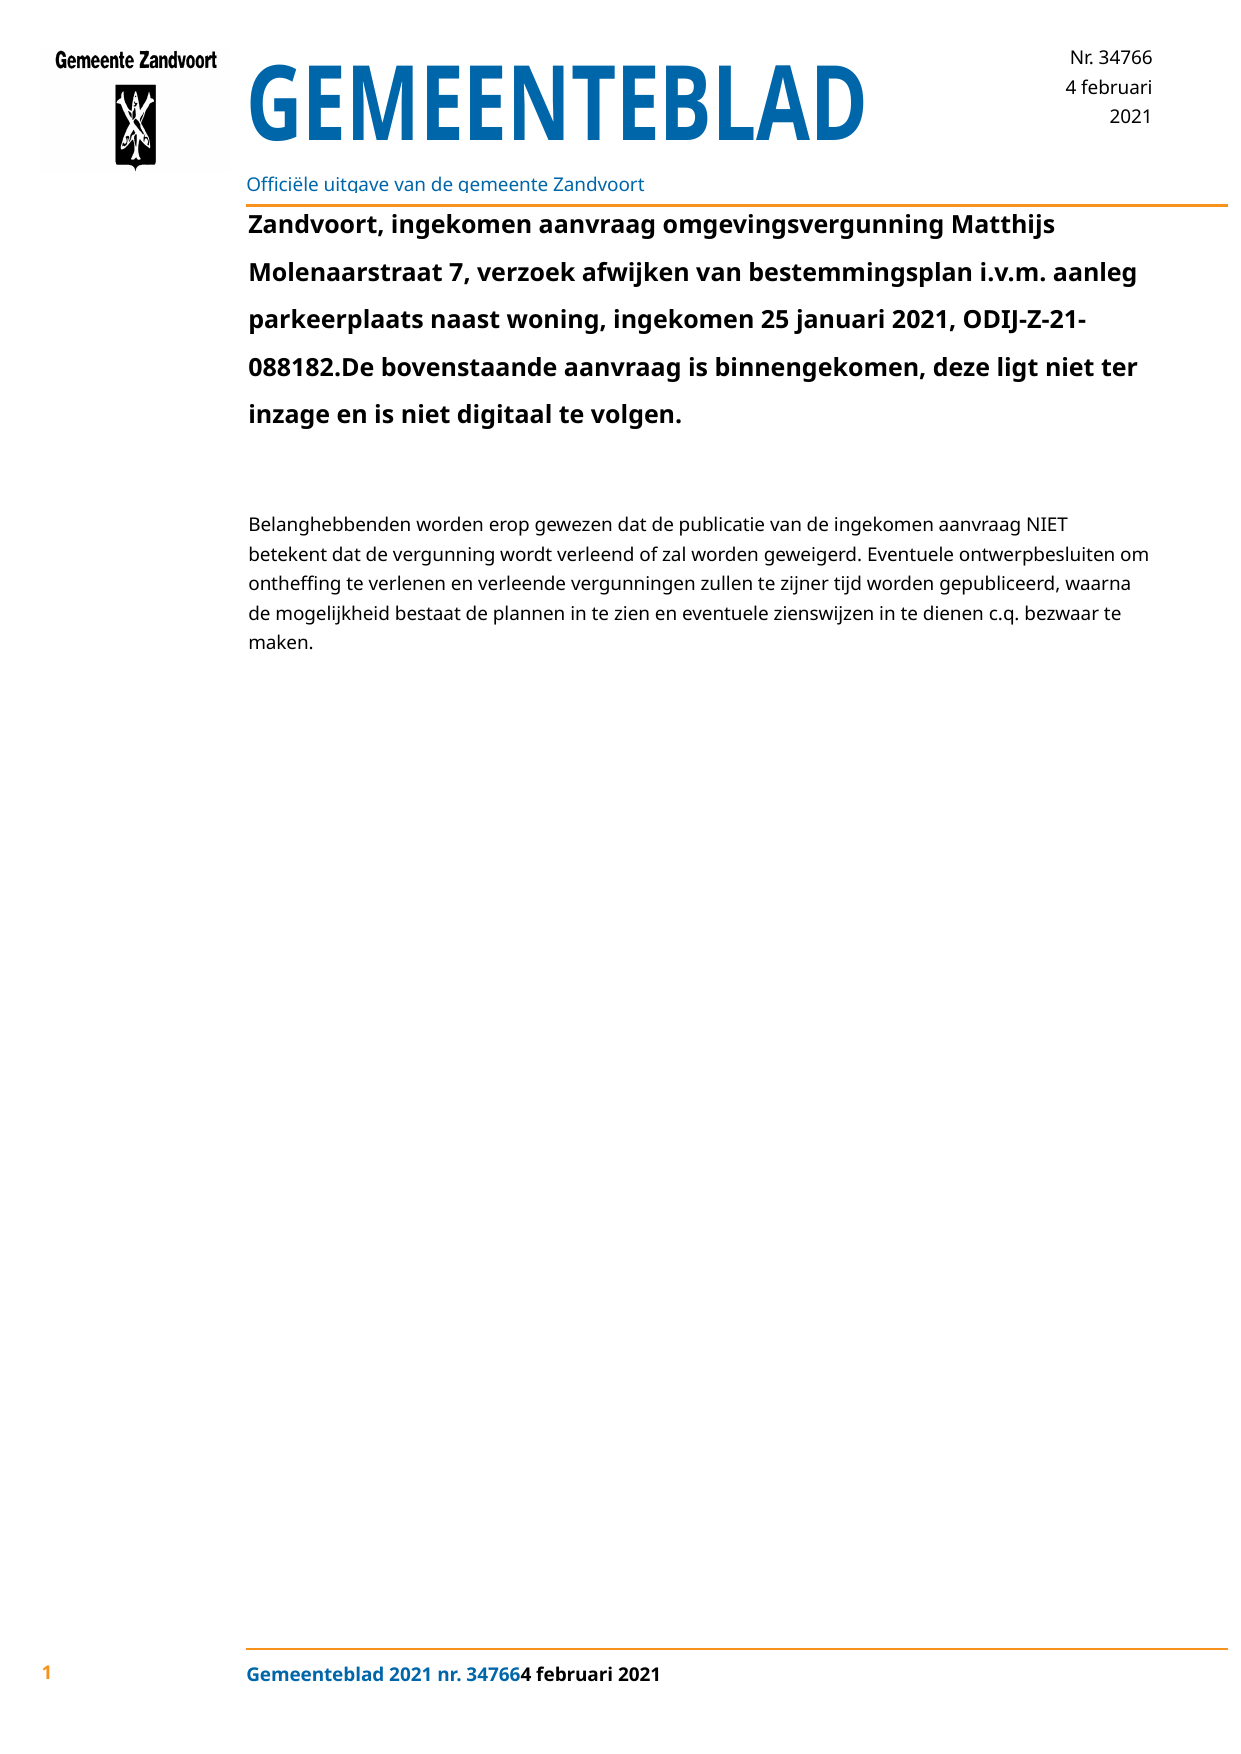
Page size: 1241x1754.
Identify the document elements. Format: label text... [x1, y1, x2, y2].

text Belanghebbenden worden erop gewezen dat de publicatie van de ingekomen aanvraag NIET betekent dat de vergunning wordt verleend of zal worden geweigerd. Eventuele ontwerpbesluiten om ontheffing te verlenen en verleende vergunningen zullen te zijner tijd worden gepubliceerd, waarna de mogelijkheid bestaat de plannen in te zien en eventuele zienswijzen in te dienen c.q. bezwaar te maken. [248, 511, 1152, 655]
text Zandvoort, ingekomen aanvraag omgevingsvergunning Matthijs Molenaarstraat 7, verzoek afwijken van bestemmingsplan i.v.m. aanleg parkeerplaats naast woning, ingekomen 25 januari 2021, ODIJ-Z-21-088182.De bovenstaande aanvraag is binnengekomen, deze ligt niet ter inzage en is niet digitaal te volgen. [248, 207, 1152, 431]
picture [41, 47, 231, 172]
